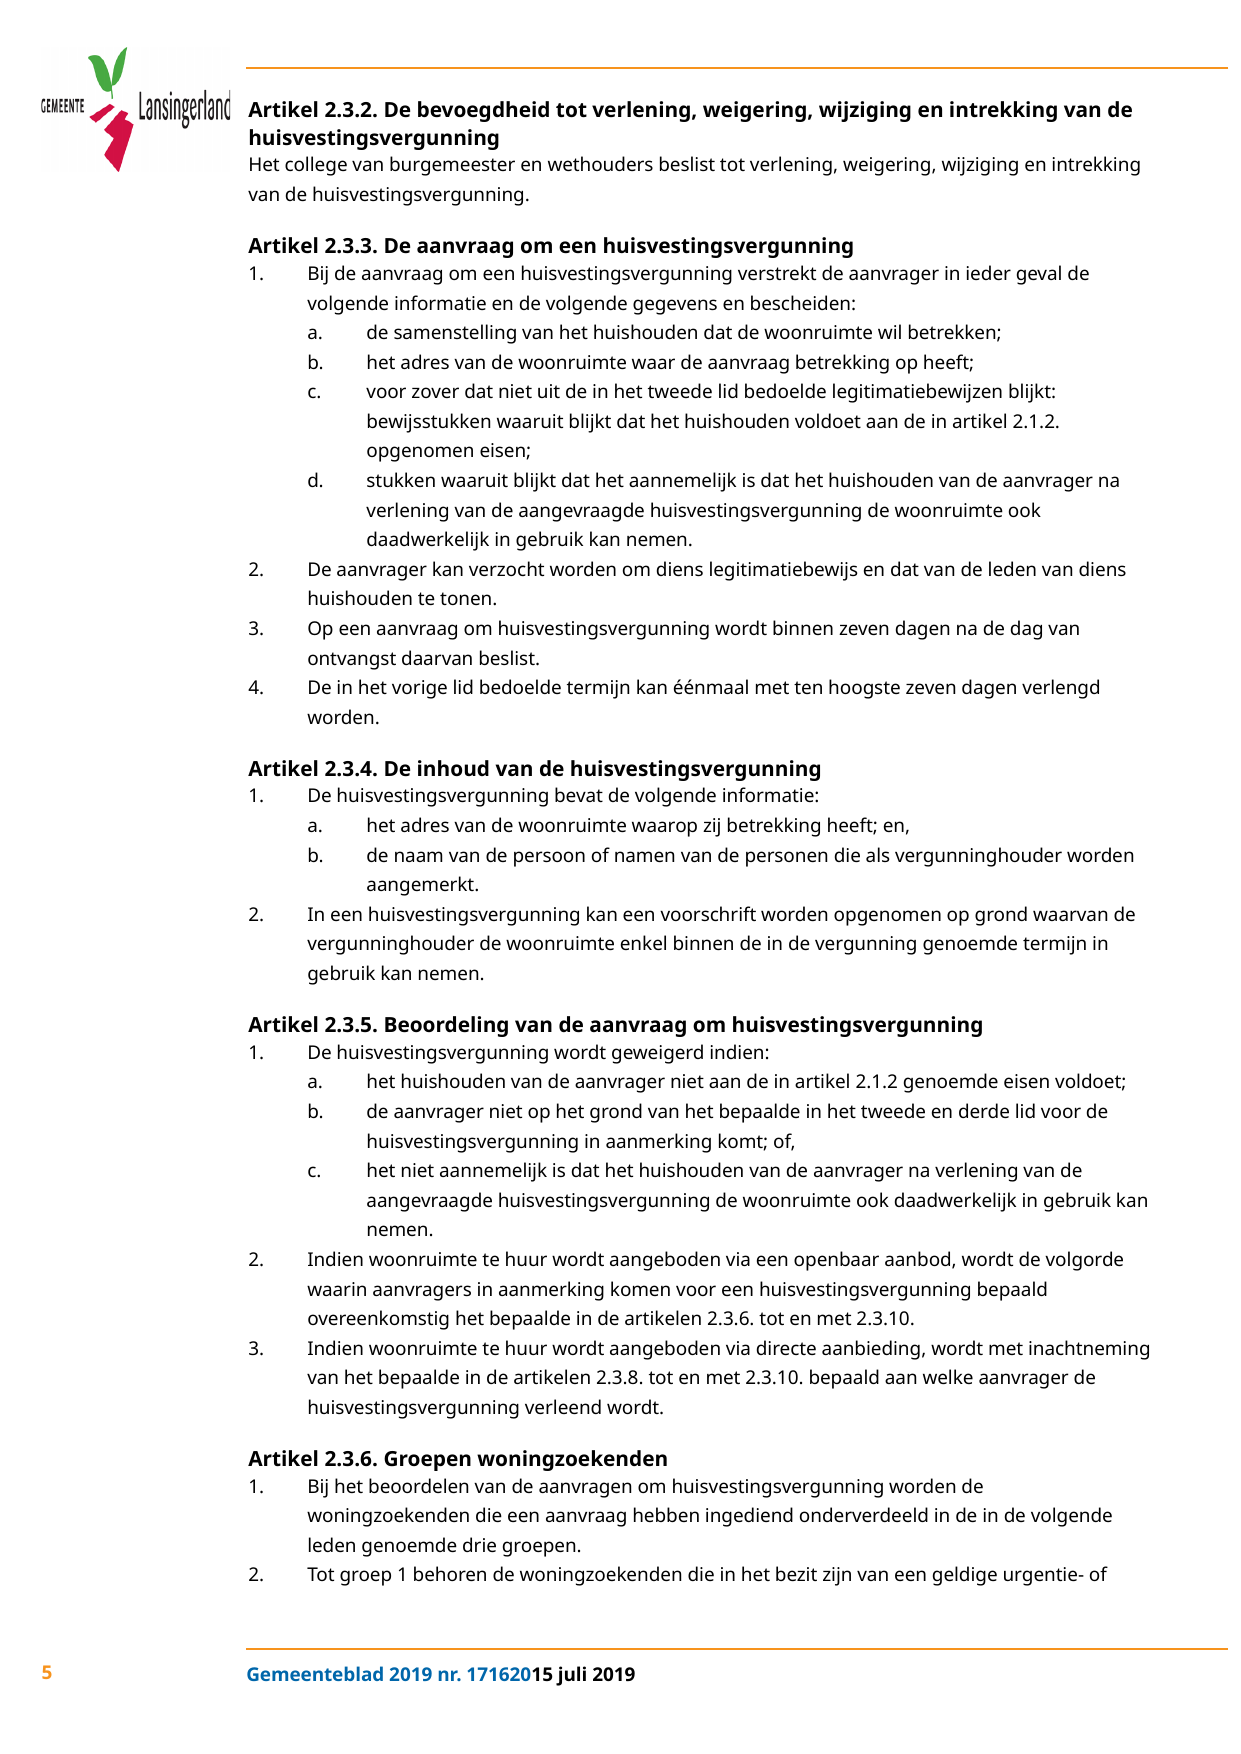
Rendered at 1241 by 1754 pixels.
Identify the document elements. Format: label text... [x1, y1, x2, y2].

list het adres van de woonruimte waarop zij betrekking heeft; en, [307, 812, 1152, 838]
text Artikel 2.3.2. De bevoegdheid tot verlening, weigering, wijziging en intrekking van de huisvestingsvergunning [248, 95, 1152, 152]
list het adres van de woonruimte waar de aanvraag betrekking op heeft; [307, 349, 1152, 374]
list De aanvrager kan verzocht worden om diens legitimatiebewijs en dat van de leden van diens huishouden te tonen. [248, 556, 1152, 611]
text Artikel 2.3.5. Beoordeling van de aanvraag om huisvestingsvergunning [248, 1011, 1152, 1039]
list De huisvestingsvergunning bevat de volgende informatie: [248, 783, 1152, 808]
list Tot groep 1 behoren de woningzoekenden die in het bezit zijn van een geldige urgentie- of [248, 1562, 1152, 1587]
list stukken waaruit blijkt dat het aannemelijk is dat het huishouden van de aanvrager na verlening van de aangevraagde huisvestingsvergunning de woonruimte ook daadwerkelijk in gebruik kan nemen. [307, 467, 1152, 552]
list Bij het beoordelen van de aanvragen om huisvestingsvergunning worden de woningzoekenden die een aanvraag hebben ingediend onderverdeeld in de in de volgende leden genoemde drie groepen. [248, 1473, 1152, 1558]
list de samenstelling van het huishouden dat de woonruimte wil betrekken; [307, 319, 1152, 345]
picture [41, 47, 231, 172]
list Bij de aanvraag om een huisvestingsvergunning verstrekt de aanvrager in ieder geval de volgende informatie en de volgende gegevens en bescheiden: [248, 260, 1152, 315]
list Op een aanvraag om huisvestingsvergunning wordt binnen zeven dagen na de dag van ontvangst daarvan beslist. [248, 615, 1152, 670]
list de aanvrager niet op het grond van het bepaalde in het tweede en derde lid voor de huisvestingsvergunning in aanmerking komt; of, [307, 1098, 1152, 1153]
text Het college van burgemeester en wethouders beslist tot verlening, weigering, wijziging en intrekking van de huisvestingsvergunning. [248, 152, 1152, 207]
list De huisvestingsvergunning wordt geweigerd indien: [248, 1039, 1152, 1065]
list De in het vorige lid bedoelde termijn kan éénmaal met ten hoogste zeven dagen verlengd worden. [248, 674, 1152, 729]
text Artikel 2.3.3. De aanvraag om een huisvestingsvergunning [248, 232, 1152, 260]
list het niet aannemelijk is dat het huishouden van de aanvrager na verlening van de aangevraagde huisvestingsvergunning de woonruimte ook daadwerkelijk in gebruik kan nemen. [307, 1157, 1152, 1242]
list Indien woonruimte te huur wordt aangeboden via directe aanbieding, wordt met inachtneming van het bepaalde in de artikelen 2.3.8. tot en met 2.3.10. bepaald aan welke aanvrager de huisvestingsvergunning verleend wordt. [248, 1335, 1152, 1420]
text Artikel 2.3.6. Groepen woningzoekenden [248, 1444, 1152, 1473]
list voor zover dat niet uit de in het tweede lid bedoelde legitimatiebewijzen blijkt: bewijsstukken waaruit blijkt dat het huishouden voldoet aan de in artikel 2.1.2. opgenomen eisen; [307, 378, 1152, 463]
list Indien woonruimte te huur wordt aangeboden via een openbaar aanbod, wordt de volgorde waarin aanvragers in aanmerking komen voor een huisvestingsvergunning bepaald overeenkomstig het bepaalde in de artikelen 2.3.6. tot en met 2.3.10. [248, 1246, 1152, 1331]
list In een huisvestingsvergunning kan een voorschrift worden opgenomen op grond waarvan de vergunninghouder de woonruimte enkel binnen de in de vergunning genoemde termijn in gebruik kan nemen. [248, 901, 1152, 986]
list de naam van de persoon of namen van de personen die als vergunninghouder worden aangemerkt. [307, 842, 1152, 897]
text Artikel 2.3.4. De inhoud van de huisvestingsvergunning [248, 754, 1152, 783]
list het huishouden van de aanvrager niet aan de in artikel 2.1.2 genoemde eisen voldoet; [307, 1069, 1152, 1094]
